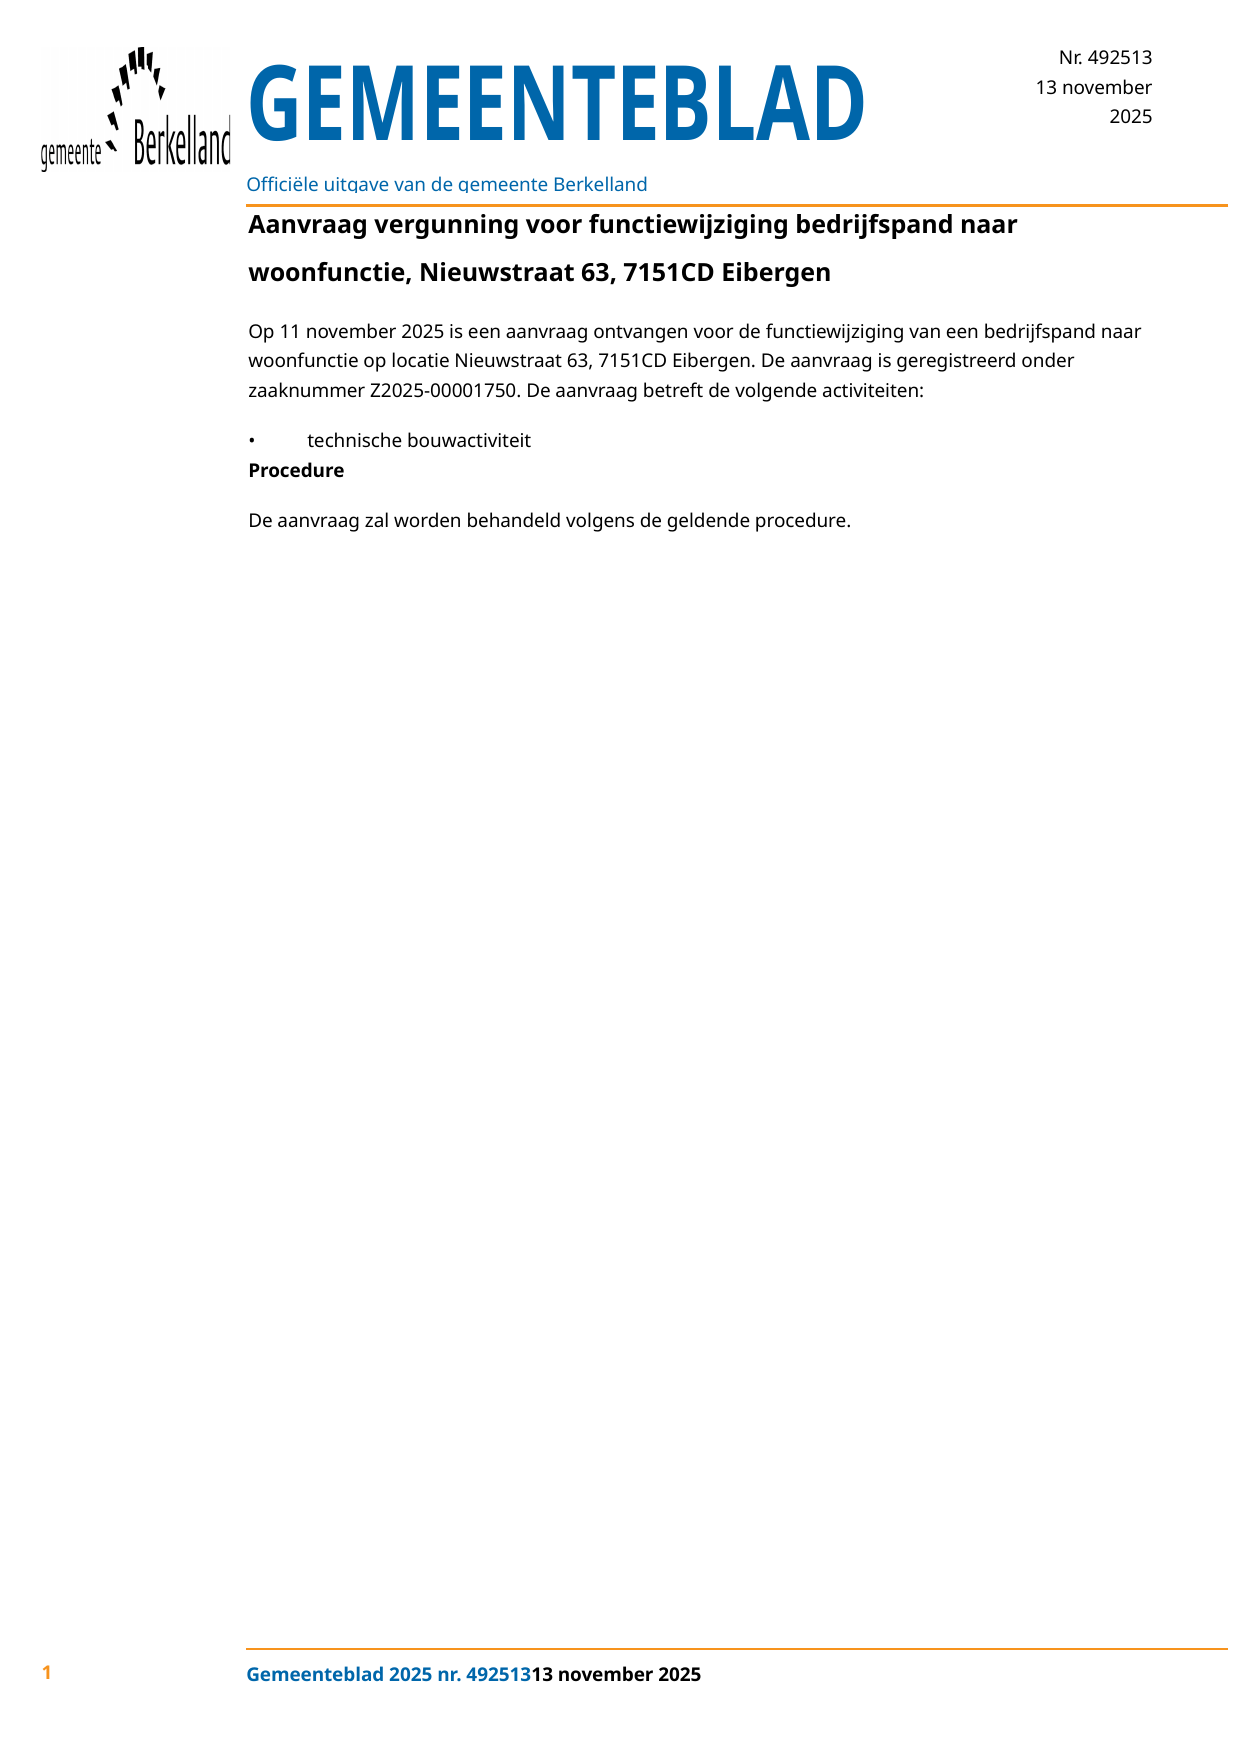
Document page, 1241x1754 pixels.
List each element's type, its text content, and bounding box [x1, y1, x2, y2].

text Procedure [248, 457, 1152, 483]
text Aanvraag vergunning voor functiewijziging bedrijfspand naar woonfunctie, Nieuwstraat 63, 7151CD Eibergen [248, 207, 1152, 288]
text De aanvraag zal worden behandeld volgens de geldende procedure. [248, 507, 1152, 533]
picture [41, 47, 231, 172]
text Op 11 november 2025 is een aanvraag ontvangen voor de functiewijziging van een bedrijfspand naar woonfunctie op locatie Nieuwstraat 63, 7151CD Eibergen. De aanvraag is geregistreerd onder zaaknummer Z2025-00001750. De aanvraag betreft de volgende activiteiten: [248, 318, 1152, 403]
list technische bouwactiviteit [248, 427, 1152, 453]
